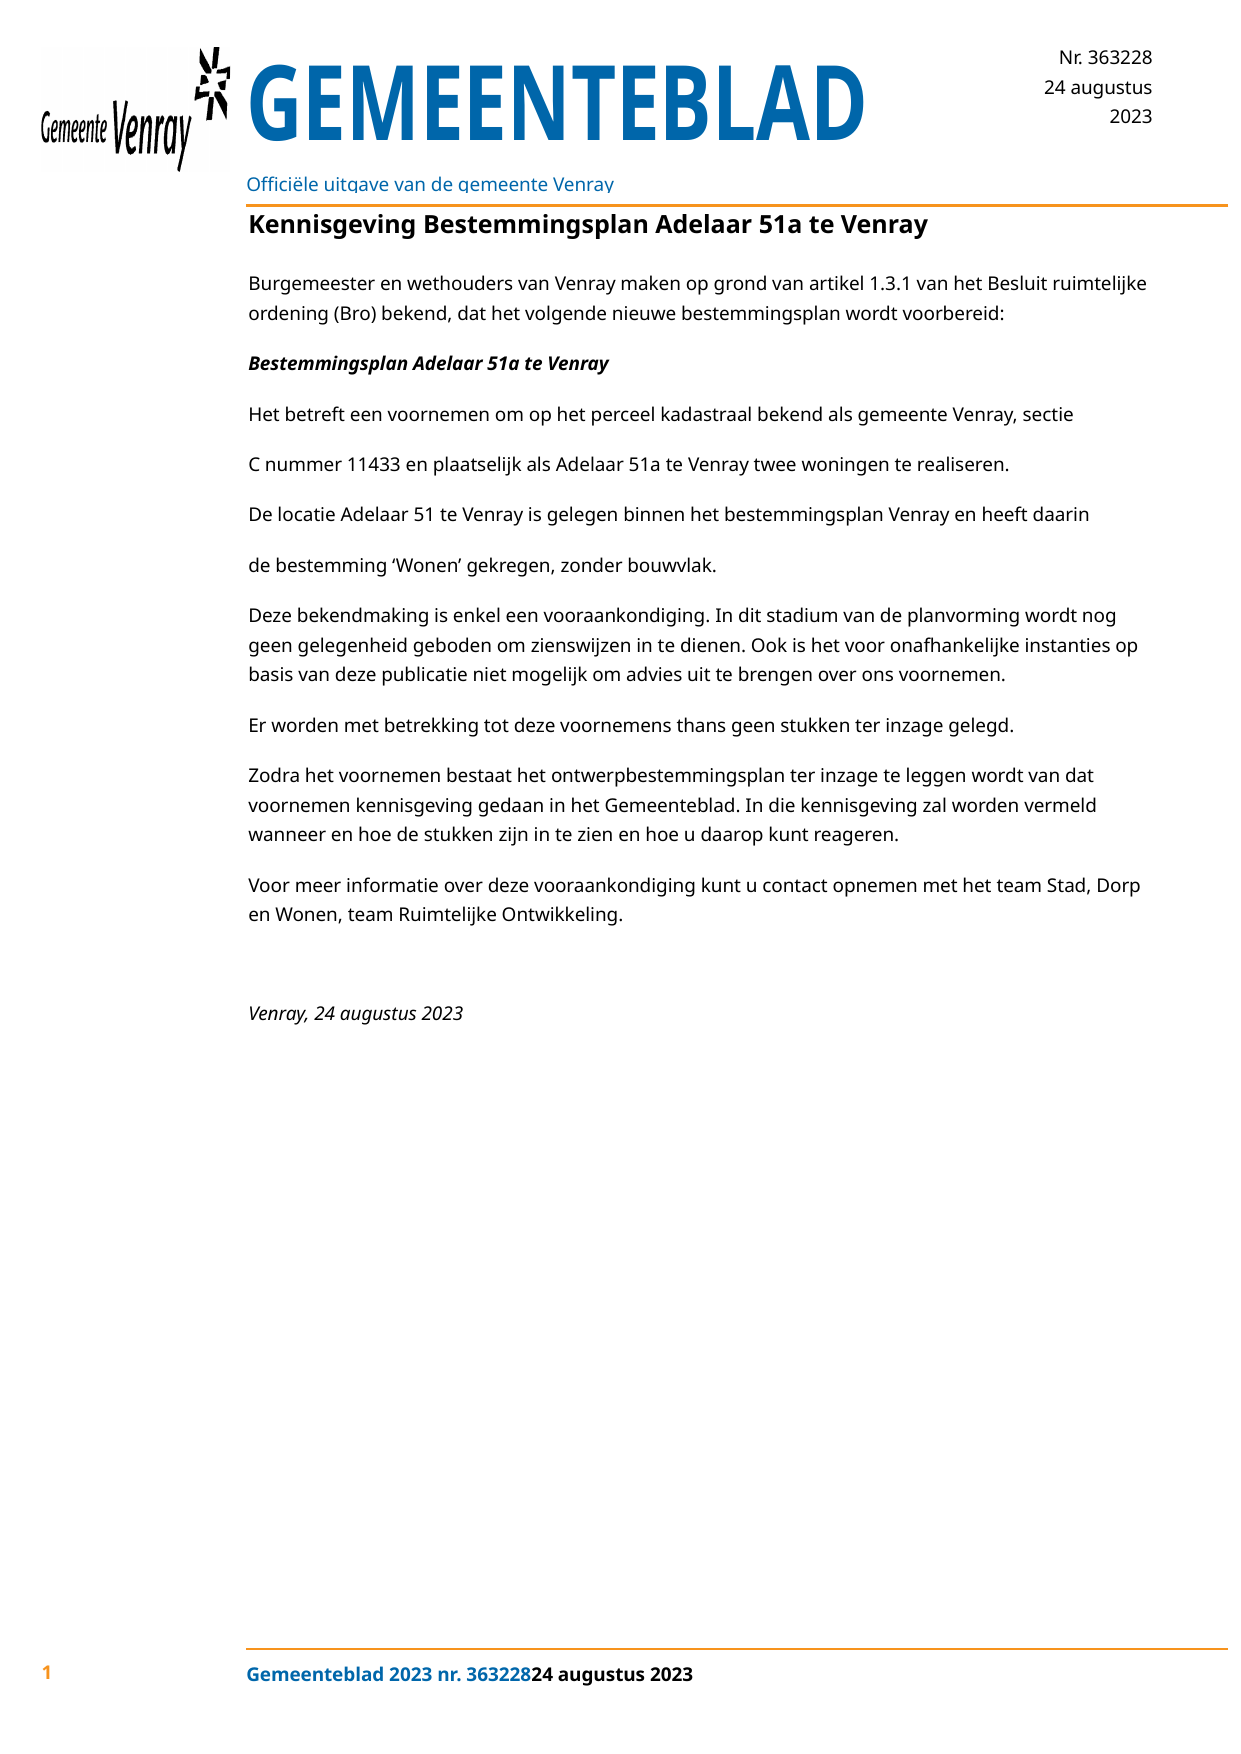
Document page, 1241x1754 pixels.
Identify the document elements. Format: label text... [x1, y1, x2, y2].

text Burgemeester en wethouders van Venray maken op grond van artikel 1.3.1 van het Besluit ruimtelijke ordening (Bro) bekend, dat het volgende nieuwe bestemmingsplan wordt voorbereid: [248, 270, 1152, 326]
picture [41, 47, 231, 172]
text C nummer 11433 en plaatselijk als Adelaar 51a te Venray twee woningen te realiseren. [248, 451, 1152, 477]
text Zodra het voornemen bestaat het ontwerpbestemmingsplan ter inzage te leggen wordt van dat voornemen kennisgeving gedaan in het Gemeenteblad. In die kennisgeving zal worden vermeld wanneer en hoe de stukken zijn in te zien en hoe u daarop kunt reageren. [248, 762, 1152, 847]
text Bestemmingsplan Adelaar 51a te Venray [248, 350, 1152, 376]
text Voor meer informatie over deze vooraankondiging kunt u contact opnemen met het team Stad, Dorp en Wonen, team Ruimtelijke Ontwikkeling. [248, 872, 1152, 927]
text Er worden met betrekking tot deze voornemens thans geen stukken ter inzage gelegd. [248, 712, 1152, 738]
text Het betreft een voornemen om op het perceel kadastraal bekend als gemeente Venray, sectie [248, 401, 1152, 426]
text Venray, 24 augustus 2023 [248, 1000, 1152, 1026]
text de bestemming ‘Wonen’ gekregen, zonder bouwvlak. [248, 552, 1152, 578]
text Kennisgeving Bestemmingsplan Adelaar 51a te Venray [248, 207, 1152, 241]
text Deze bekendmaking is enkel een vooraankondiging. In dit stadium van de planvorming wordt nog geen gelegenheid geboden om zienswijzen in te dienen. Ook is het voor onafhankelijke instanties op basis van deze publicatie niet mogelijk om advies uit te brengen over ons voornemen. [248, 602, 1152, 687]
text De locatie Adelaar 51 te Venray is gelegen binnen het bestemmingsplan Venray en heeft daarin [248, 502, 1152, 527]
